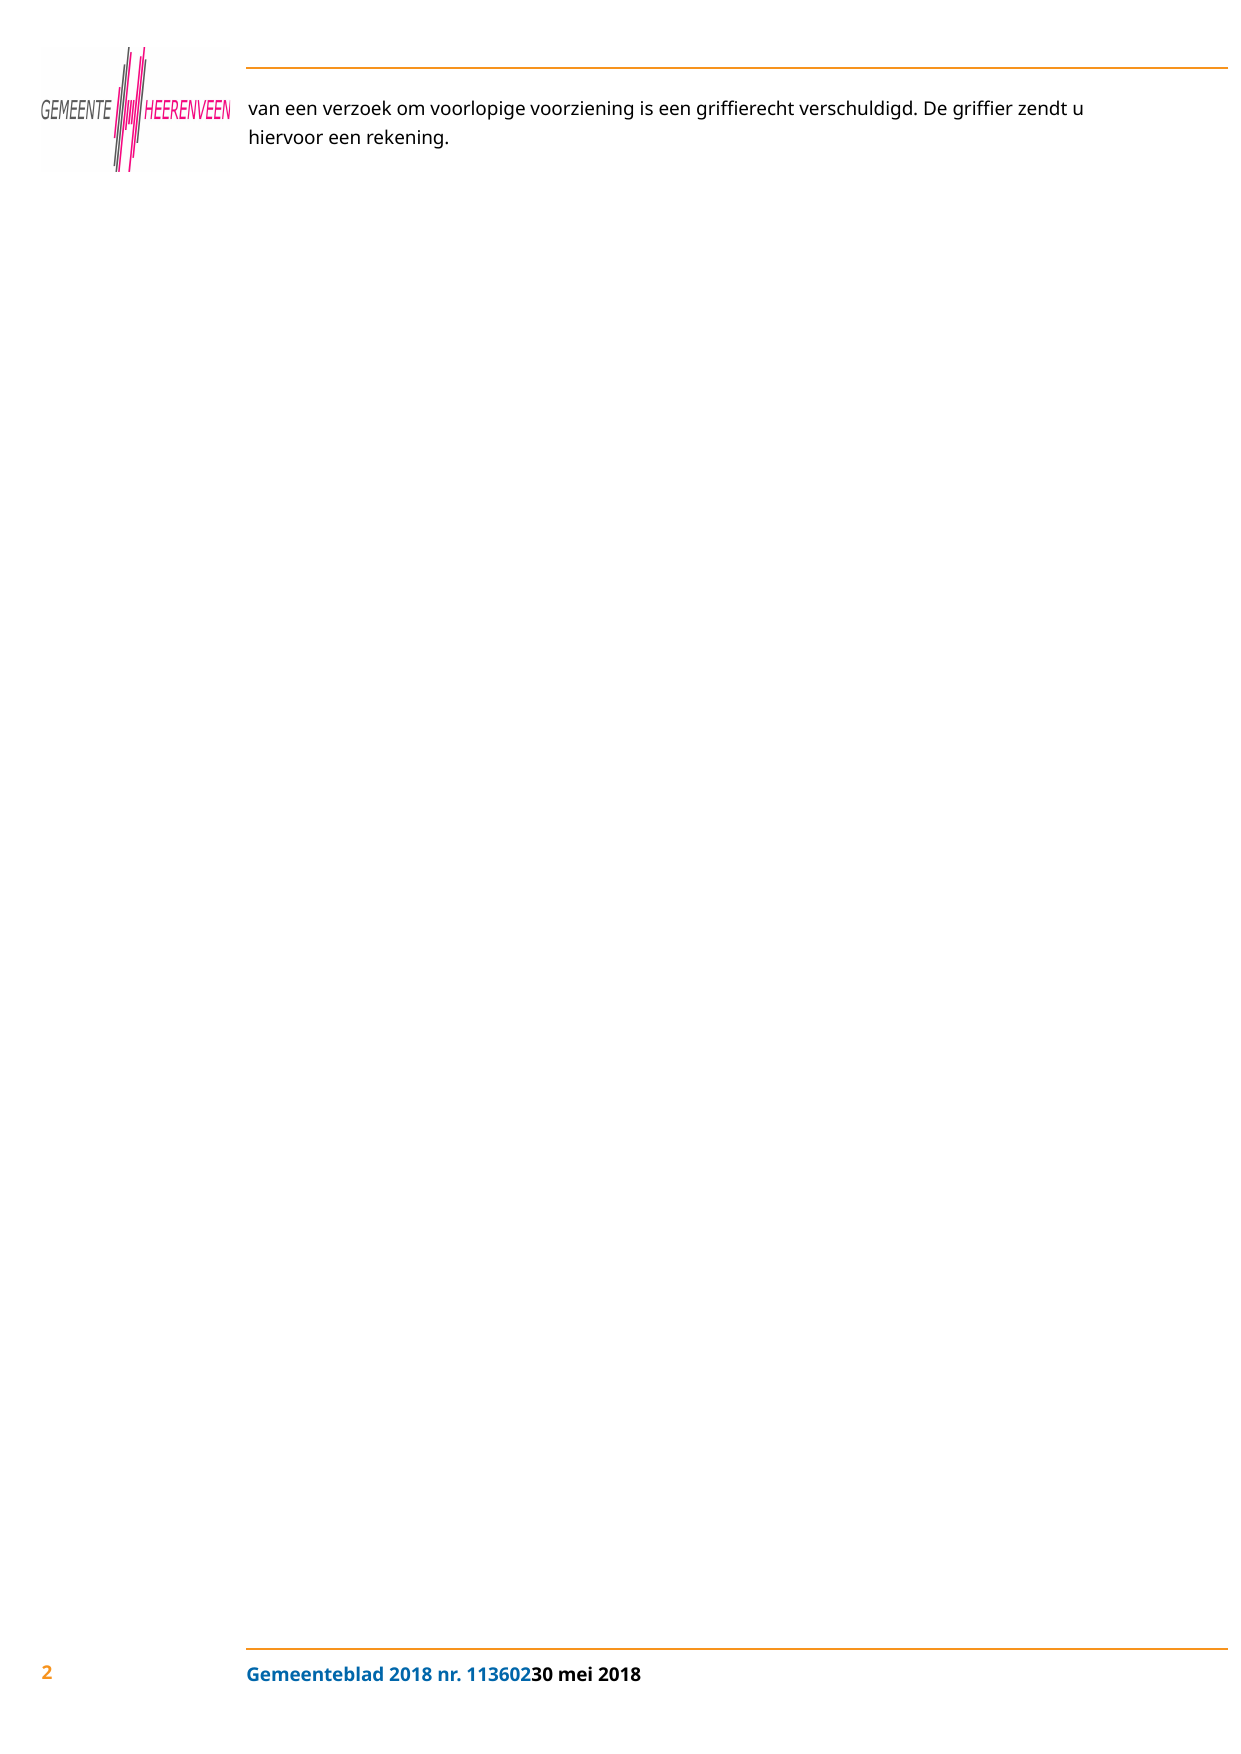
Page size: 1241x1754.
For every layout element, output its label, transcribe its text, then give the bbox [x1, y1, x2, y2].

text van een verzoek om voorlopige voorziening is een griffierecht verschuldigd. De griffier zendt u hiervoor een rekening. [248, 95, 1152, 150]
picture [41, 47, 231, 172]
